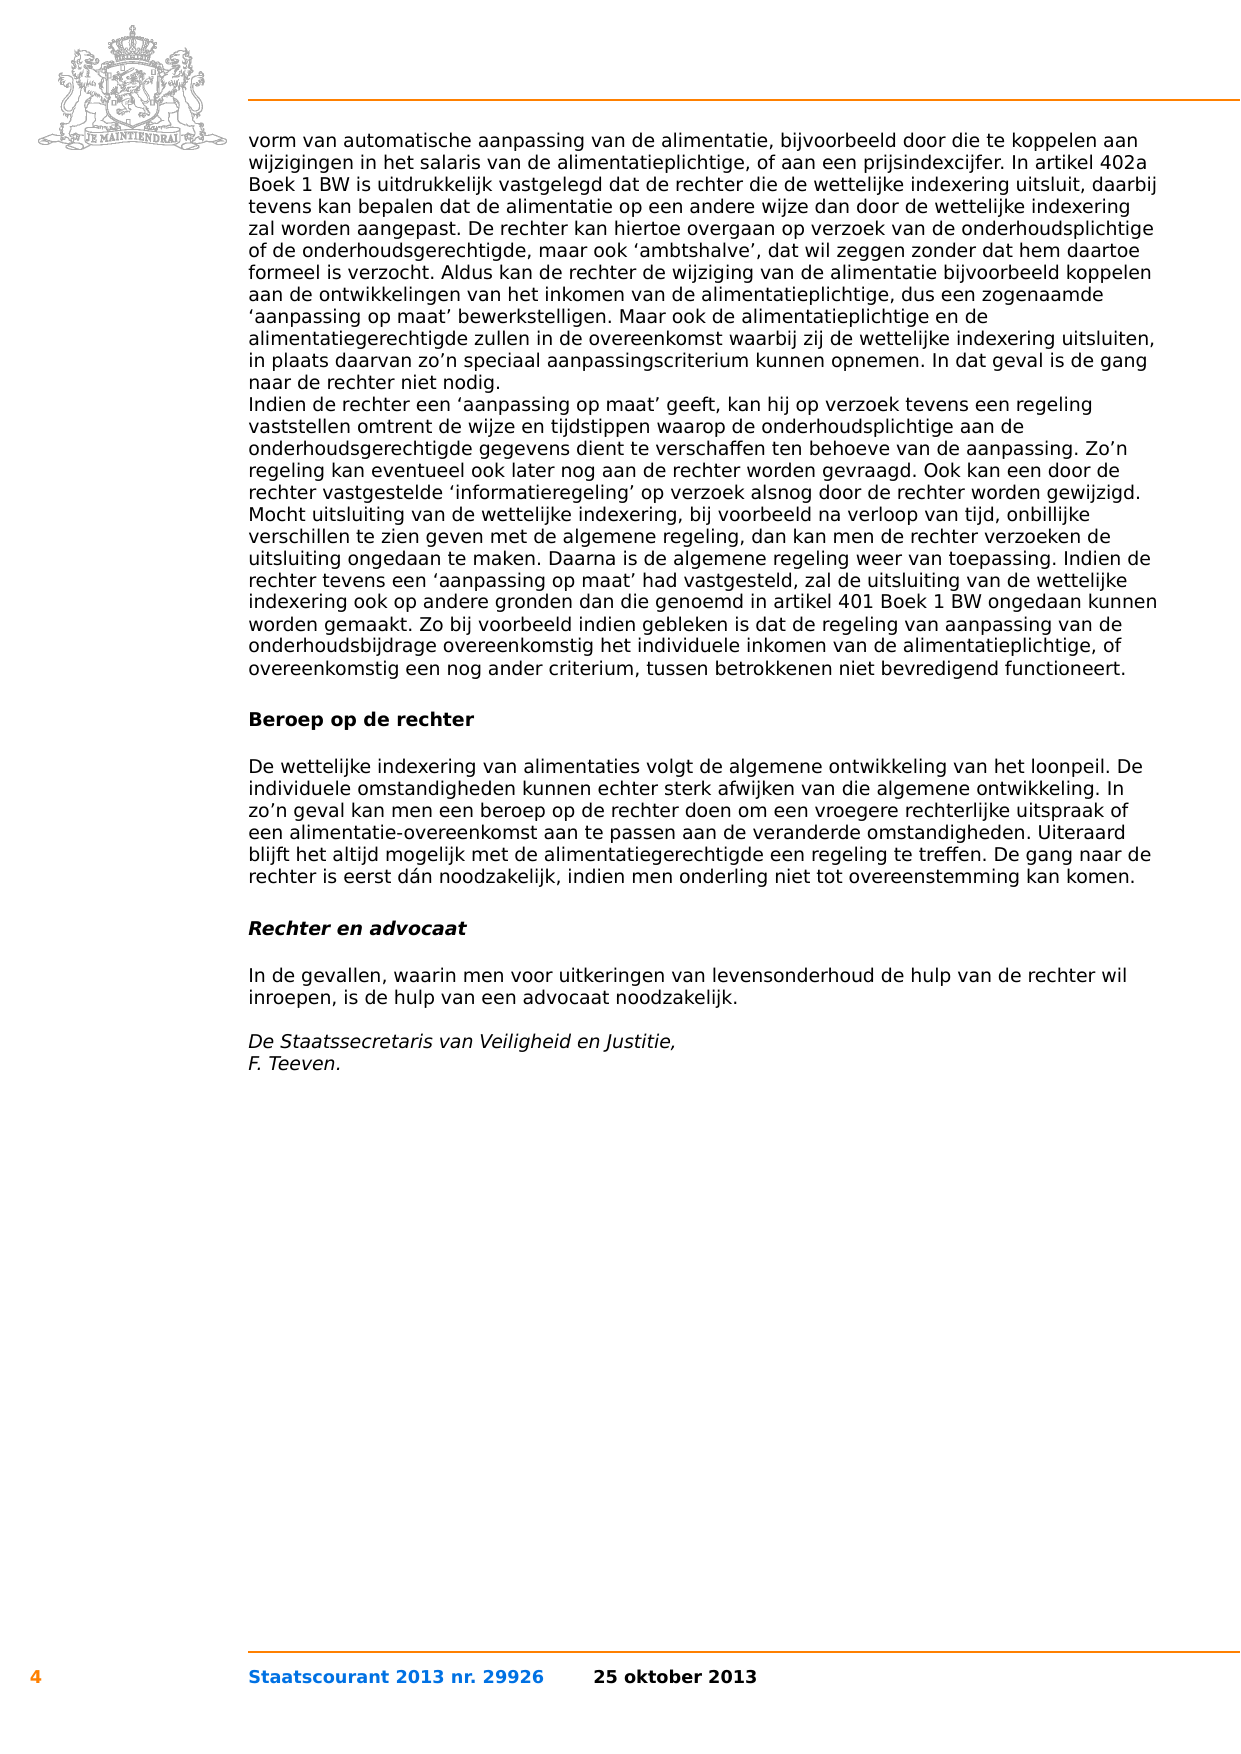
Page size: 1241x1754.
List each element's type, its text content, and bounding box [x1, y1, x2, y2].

text De wettelijke indexering van alimentaties volgt de algemene ontwikkeling van het loonpeil. De individuele omstandigheden kunnen echter sterk afwijken van die algemene ontwikkeling. In zo’n geval kan men een beroep op de rechter doen om een vroegere rechterlijke uitspraak of een alimentatie-overeenkomst aan te passen aan de veranderde omstandigheden. Uiteraard blijft het altijd mogelijk met de alimentatiegerechtigde een regeling te treffen. De gang naar de rechter is eerst dán noodzakelijk, indien men onderling niet tot overeenstemming kan komen. [248, 756, 1163, 888]
text Mocht uitsluiting van de wettelijke indexering, bij voorbeeld na verloop van tijd, onbillijke verschillen te zien geven met de algemene regeling, dan kan men de rechter verzoeken de uitsluiting ongedaan te maken. Daarna is de algemene regeling weer van toepassing. Indien de rechter tevens een ‘aanpassing op maat’ had vastgesteld, zal de uitsluiting van de wettelijke indexering ook op andere gronden dan die genoemd in artikel 401 Boek 1 BW ongedaan kunnen worden gemaakt. Zo bij voorbeeld indien gebleken is dat de regeling van aanpassing van de onderhoudsbijdrage overeenkomstig het individuele inkomen van de alimentatieplichtige, of overeenkomstig een nog ander criterium, tussen betrokkenen niet bevredigend functioneert. [248, 503, 1163, 679]
text In de gevallen, waarin men voor uitkeringen van levensonderhoud de hulp van de rechter wil inroepen, is de hulp van een advocaat noodzakelijk. [248, 965, 1163, 1009]
picture [38, 25, 227, 150]
text De Staatssecretaris van Veiligheid en Justitie, F. Teeven. [248, 1031, 1163, 1075]
subtitle Beroep op de rechter [248, 709, 1163, 731]
subtitle Rechter en advocaat [248, 918, 1163, 940]
text vorm van automatische aanpassing van de alimentatie, bijvoorbeeld door die te koppelen aan wijzigingen in het salaris van de alimentatieplichtige, of aan een prijsindexcijfer. In artikel 402a Boek 1 BW is uitdrukkelijk vastgelegd dat de rechter die de wettelijke indexering uitsluit, daarbij tevens kan bepalen dat de alimentatie op een andere wijze dan door de wettelijke indexering zal worden aangepast. De rechter kan hiertoe overgaan op verzoek van de onderhoudsplichtige of de onderhoudsgerechtigde, maar ook ‘ambtshalve’, dat wil zeggen zonder dat hem daartoe formeel is verzocht. Aldus kan de rechter de wijziging van de alimentatie bijvoorbeeld koppelen aan de ontwikkelingen van het inkomen van de alimentatieplichtige, dus een zogenaamde ‘aanpassing op maat’ bewerkstelligen. Maar ook de alimentatieplichtige en de alimentatiegerechtigde zullen in de overeenkomst waarbij zij de wettelijke indexering uitsluiten, in plaats daarvan zo’n speciaal aanpassingscriterium kunnen opnemen. In dat geval is de gang naar de rechter niet nodig. [248, 130, 1163, 394]
text Indien de rechter een ‘aanpassing op maat’ geeft, kan hij op verzoek tevens een regeling vaststellen omtrent de wijze en tijdstippen waarop de onderhoudsplichtige aan de onderhoudsgerechtigde gegevens dient te verschaffen ten behoeve van de aanpassing. Zo’n regeling kan eventueel ook later nog aan de rechter worden gevraagd. Ook kan een door de rechter vastgestelde ‘informatieregeling’ op verzoek alsnog door de rechter worden gewijzigd. [248, 394, 1163, 503]
